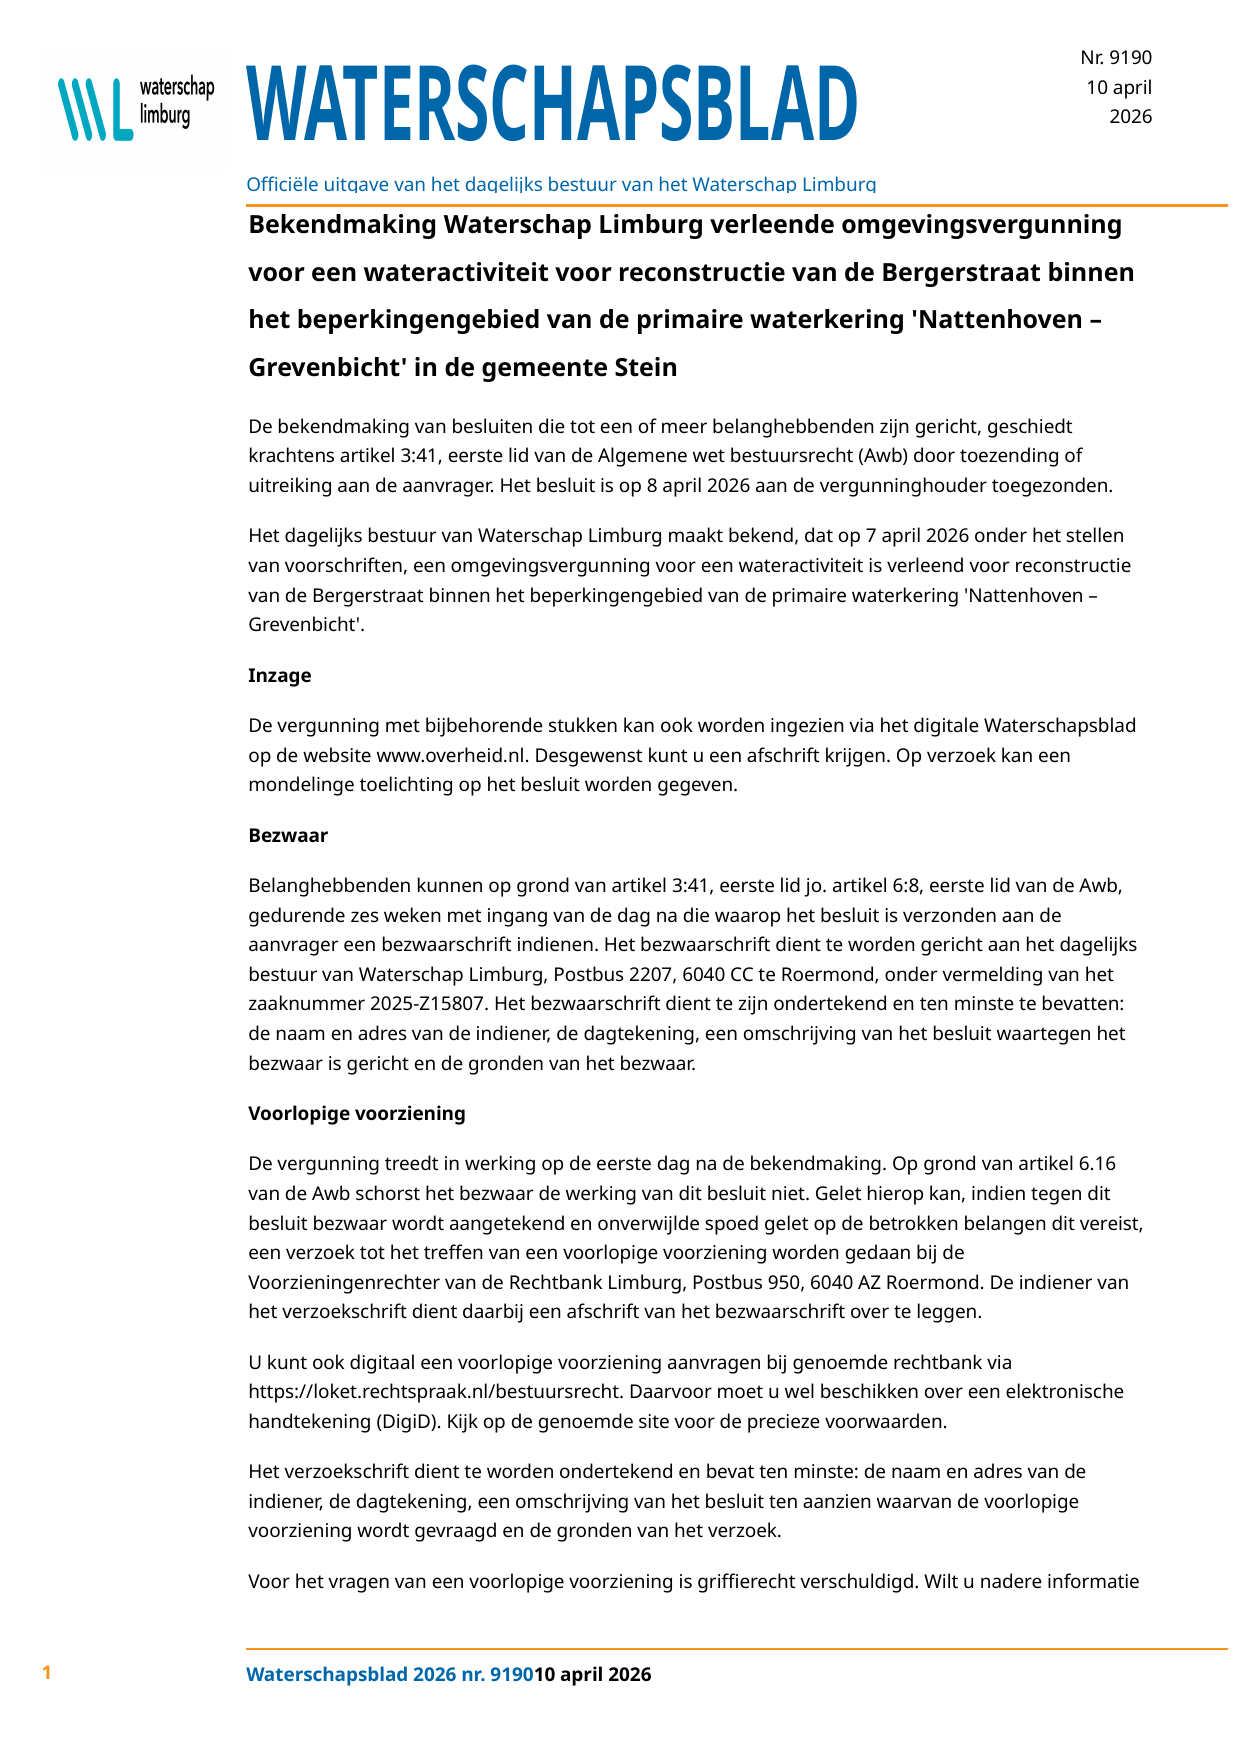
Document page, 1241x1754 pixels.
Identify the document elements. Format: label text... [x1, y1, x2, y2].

text Bezwaar [248, 822, 1152, 848]
text De vergunning met bijbehorende stukken kan ook worden ingezien via het digitale Waterschapsblad op de website www.overheid.nl. Desgewenst kunt u een afschrift krijgen. Op verzoek kan een mondelinge toelichting op het besluit worden gegeven. [248, 712, 1152, 797]
text De vergunning treedt in werking op de eerste dag na de bekendmaking. Op grond van artikel 6.16 van de Awb schorst het bezwaar de werking van dit besluit niet. Gelet hierop kan, indien tegen dit besluit bezwaar wordt aangetekend en onverwijlde spoed gelet op de betrokken belangen dit vereist, een verzoek tot het treffen van een voorlopige voorziening worden gedaan bij de Voorzieningenrechter van de Rechtbank Limburg, Postbus 950, 6040 AZ Roermond. De indiener van het verzoekschrift dient daarbij een afschrift van het bezwaarschrift over te leggen. [248, 1151, 1152, 1324]
text De bekendmaking van besluiten die tot een of meer belanghebbenden zijn gericht, geschiedt krachtens artikel 3:41, eerste lid van de Algemene wet bestuursrecht (Awb) door toezending of uitreiking aan de aanvrager. Het besluit is op 8 april 2026 aan de vergunninghouder toegezonden. [248, 413, 1152, 498]
text Voorlopige voorziening [248, 1100, 1152, 1126]
text Inzage [248, 662, 1152, 688]
text Het verzoekschrift dient te worden ondertekend en bevat ten minste: de naam en adres van de indiener, de dagtekening, een omschrijving van het besluit ten aanzien waarvan de voorlopige voorziening wordt gevraagd en de gronden van het verzoek. [248, 1458, 1152, 1543]
text Belanghebbenden kunnen op grond van artikel 3:41, eerste lid jo. artikel 6:8, eerste lid van de Awb, gedurende zes weken met ingang van de dag na die waarop het besluit is verzonden aan de aanvrager een bezwaarschrift indienen. Het bezwaarschrift dient te worden gericht aan het dagelijks bestuur van Waterschap Limburg, Postbus 2207, 6040 CC te Roermond, onder vermelding van het zaaknummer 2025-Z15807. Het bezwaarschrift dient te zijn ondertekend en ten minste te bevatten: de naam en adres van de indiener, de dagtekening, een omschrijving van het besluit waartegen het bezwaar is gericht en de gronden van het bezwaar. [248, 872, 1152, 1076]
text Het dagelijks bestuur van Waterschap Limburg maakt bekend, dat op 7 april 2026 onder het stellen van voorschriften, een omgevingsvergunning voor een wateractiviteit is verleend voor reconstructie van de Bergerstraat binnen het beperkingengebied van de primaire waterkering 'Nattenhoven – Grevenbicht'. [248, 523, 1152, 637]
picture [41, 47, 231, 172]
text Voor het vragen van een voorlopige voorziening is griffierecht verschuldigd. Wilt u nadere informatie [248, 1568, 1152, 1594]
text U kunt ook digitaal een voorlopige voorziening aanvragen bij genoemde rechtbank via https://loket.rechtspraak.nl/bestuursrecht. Daarvoor moet u wel beschikken over een elektronische handtekening (DigiD). Kijk op de genoemde site voor de precieze voorwaarden. [248, 1349, 1152, 1434]
text Bekendmaking Waterschap Limburg verleende omgevingsvergunning voor een wateractiviteit voor reconstructie van de Bergerstraat binnen het beperkingengebied van de primaire waterkering 'Nattenhoven – Grevenbicht' in de gemeente Stein [248, 207, 1152, 384]
